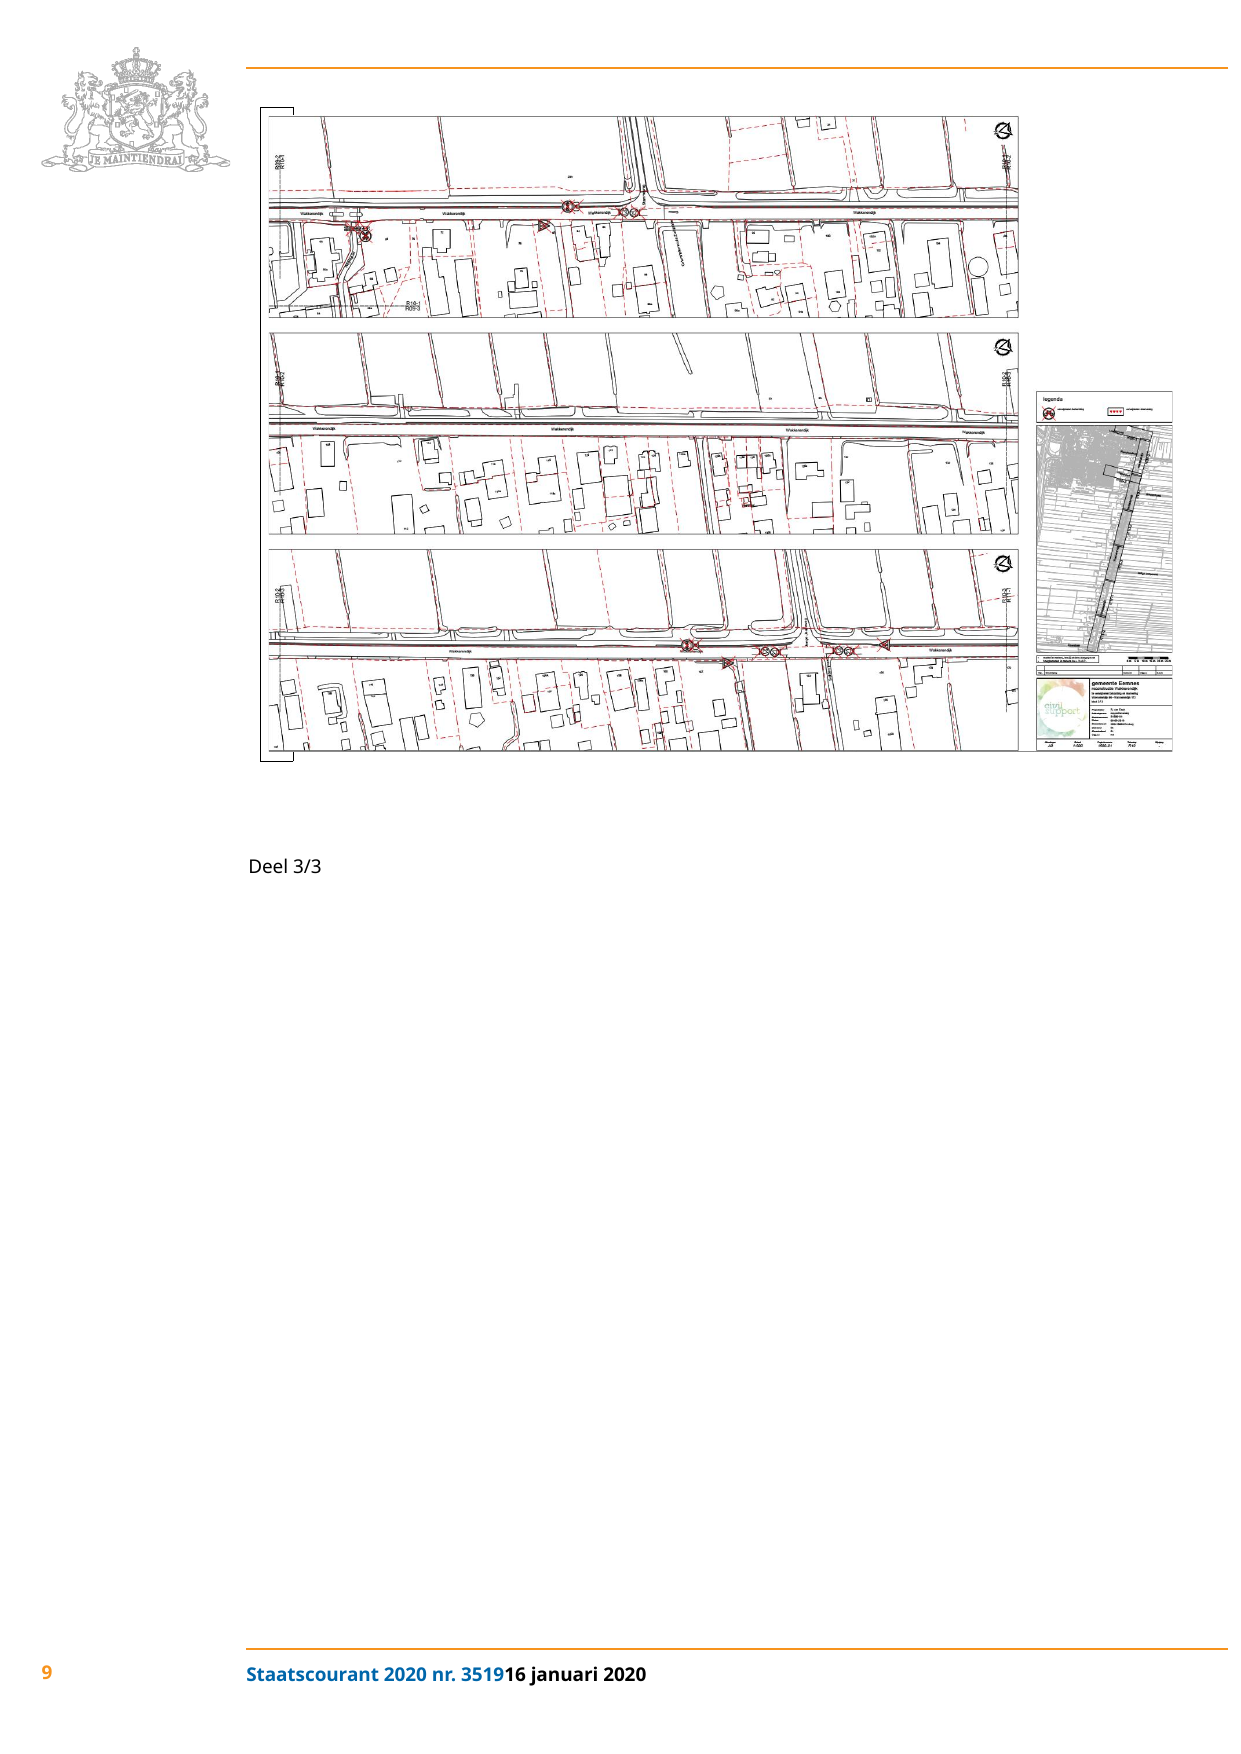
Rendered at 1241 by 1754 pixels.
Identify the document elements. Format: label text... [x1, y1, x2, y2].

text Deel 3/3 [248, 854, 1152, 879]
picture [41, 47, 231, 172]
picture [268, 115, 1173, 752]
